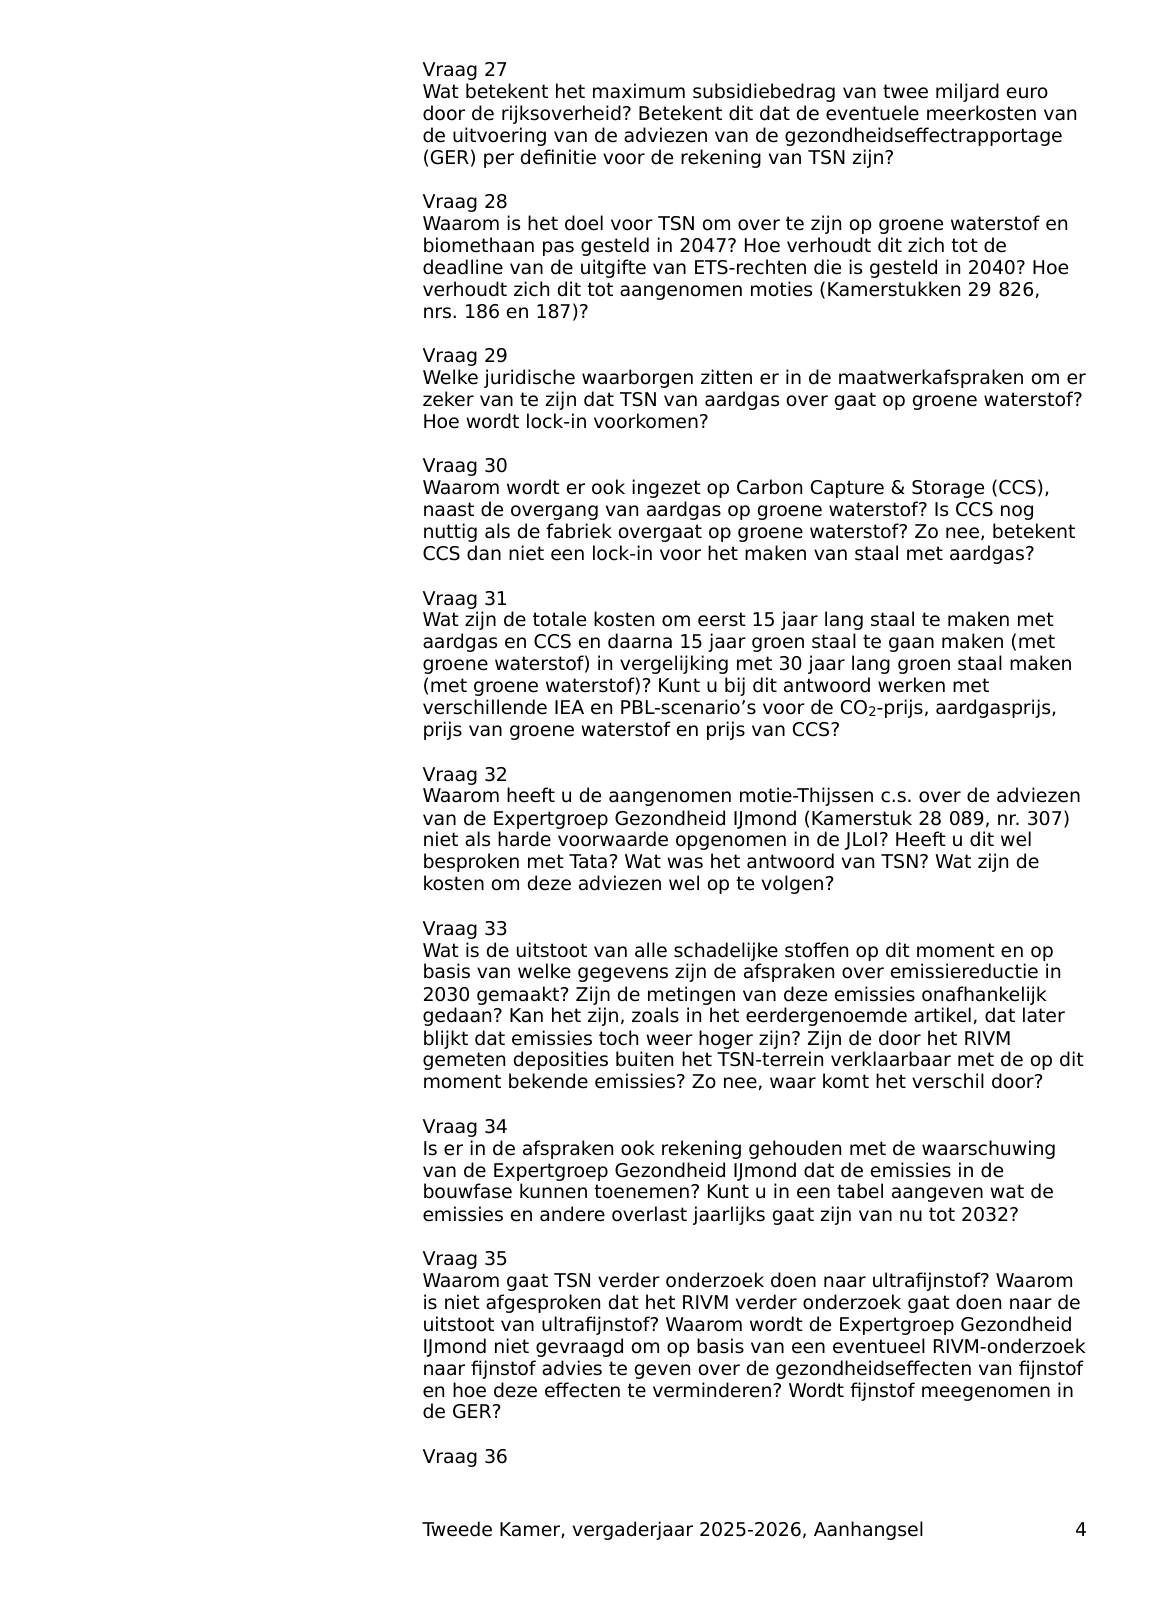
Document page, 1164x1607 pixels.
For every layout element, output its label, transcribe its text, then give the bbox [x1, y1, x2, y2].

text Vraag 30 [422, 455, 1087, 477]
text Wat is de uitstoot van alle schadelijke stoffen op dit moment en op basis van welke gegevens zijn de afspraken over emissiereductie in 2030 gemaakt? Zijn de metingen van deze emissies onafhankelijk gedaan? Kan het zijn, zoals in het eerdergenoemde artikel, dat later blijkt dat emissies toch weer hoger zijn? Zijn de door het RIVM gemeten deposities buiten het TSN-terrein verklaarbaar met de op dit moment bekende emissies? Zo nee, waar komt het verschil door? [422, 939, 1087, 1093]
text Vraag 29 [422, 345, 1087, 367]
text Welke juridische waarborgen zitten er in de maatwerkafspraken om er zeker van te zijn dat TSN van aardgas over gaat op groene waterstof? Hoe wordt lock-in voorkomen? [422, 367, 1087, 433]
text Vraag 31 [422, 587, 1087, 609]
text Waarom gaat TSN verder onderzoek doen naar ultrafijnstof? Waarom is niet afgesproken dat het RIVM verder onderzoek gaat doen naar de uitstoot van ultrafijnstof? Waarom wordt de Expertgroep Gezondheid IJmond niet gevraagd om op basis van een eventueel RIVM-onderzoek naar fijnstof advies te geven over de gezondheidseffecten van fijnstof en hoe deze effecten te verminderen? Wordt fijnstof meegenomen in de GER? [422, 1269, 1087, 1423]
text Waarom heeft u de aangenomen motie-Thijssen c.s. over de adviezen van de Expertgroep Gezondheid IJmond (Kamerstuk 28 089, nr. 307) niet als harde voorwaarde opgenomen in de JLoI? Heeft u dit wel besproken met Tata? Wat was het antwoord van TSN? Wat zijn de kosten om deze adviezen wel op te volgen? [422, 785, 1087, 895]
text Vraag 36 [422, 1446, 1087, 1468]
text Vraag 32 [422, 763, 1087, 785]
text Vraag 28 [422, 191, 1087, 213]
text Waarom is het doel voor TSN om over te zijn op groene waterstof en biomethaan pas gesteld in 2047? Hoe verhoudt dit zich tot de deadline van de uitgifte van ETS-rechten die is gesteld in 2040? Hoe verhoudt zich dit tot aangenomen moties (Kamerstukken 29 826, nrs. 186 en 187)? [422, 213, 1087, 323]
text Vraag 35 [422, 1248, 1087, 1269]
text Vraag 33 [422, 917, 1087, 939]
text Vraag 34 [422, 1116, 1087, 1137]
text Is er in de afspraken ook rekening gehouden met de waarschuwing van de Expertgroep Gezondheid IJmond dat de emissies in de bouwfase kunnen toenemen? Kunt u in een tabel aangeven wat de emissies en andere overlast jaarlijks gaat zijn van nu tot 2032? [422, 1137, 1087, 1225]
text Wat zijn de totale kosten om eerst 15 jaar lang staal te maken met aardgas en CCS en daarna 15 jaar groen staal te gaan maken (met groene waterstof) in vergelijking met 30 jaar lang groen staal maken (met groene waterstof)? Kunt u bij dit antwoord werken met verschillende IEA en PBL-scenario’s voor de CO2-prijs, aardgasprijs, prijs van groene waterstof en prijs van CCS? [422, 609, 1087, 741]
text Waarom wordt er ook ingezet op Carbon Capture & Storage (CCS), naast de overgang van aardgas op groene waterstof? Is CCS nog nuttig als de fabriek overgaat op groene waterstof? Zo nee, betekent CCS dan niet een lock-in voor het maken van staal met aardgas? [422, 477, 1087, 565]
text Vraag 27 [422, 59, 1087, 81]
text Wat betekent het maximum subsidiebedrag van twee miljard euro door de rijksoverheid? Betekent dit dat de eventuele meerkosten van de uitvoering van de adviezen van de gezondheidseffectrapportage (GER) per definitie voor de rekening van TSN zijn? [422, 81, 1087, 169]
